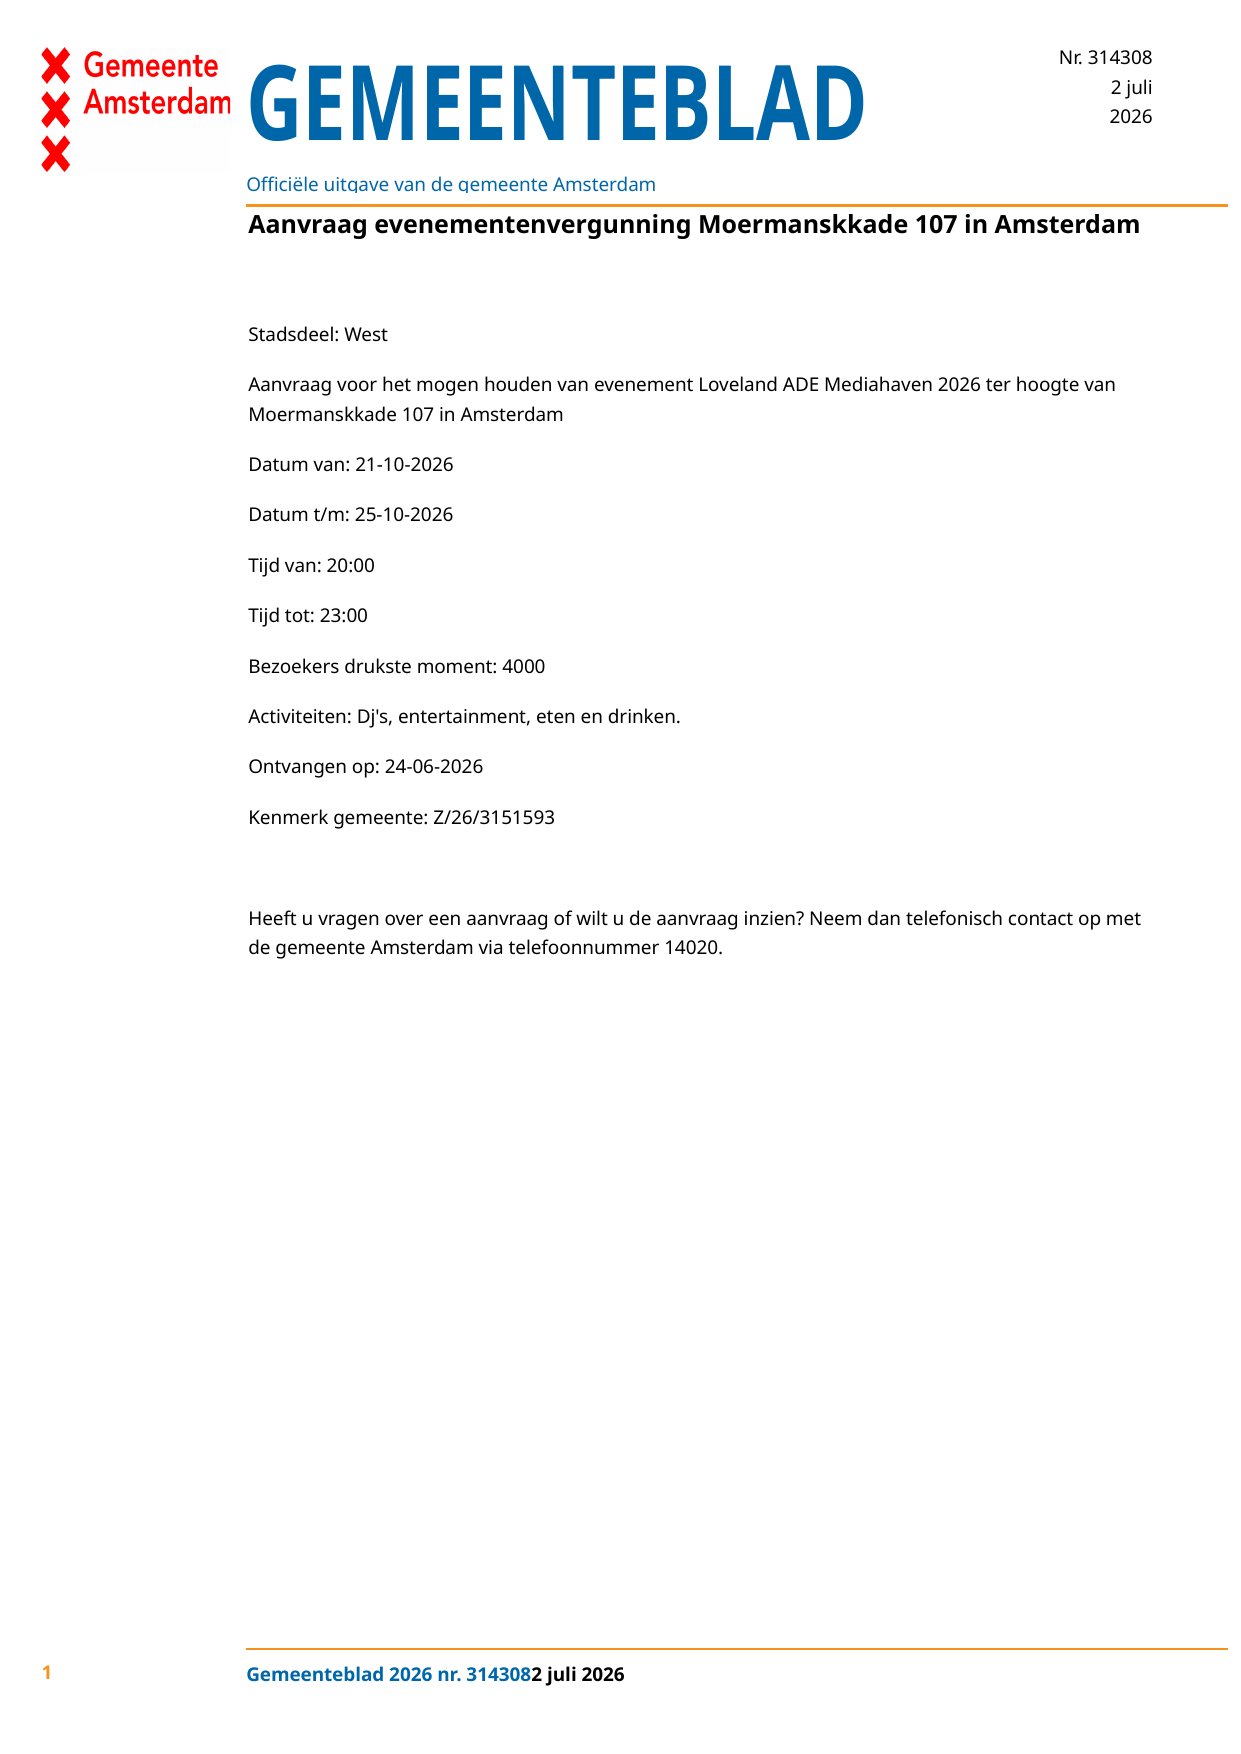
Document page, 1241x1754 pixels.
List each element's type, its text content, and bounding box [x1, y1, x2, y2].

text Kenmerk gemeente: Z/26/3151593 [248, 804, 1152, 830]
text Heeft u vragen over een aanvraag of wilt u de aanvraag inzien? Neem dan telefonisch contact op met de gemeente Amsterdam via telefoonnummer 14020. [248, 905, 1152, 960]
text Tijd tot: 23:00 [248, 602, 1152, 628]
text Activiteiten: Dj's, entertainment, eten en drinken. [248, 703, 1152, 729]
text Bezoekers drukste moment: 4000 [248, 653, 1152, 678]
text Ontvangen op: 24-06-2026 [248, 754, 1152, 779]
picture [41, 47, 231, 172]
text Datum t/m: 25-10-2026 [248, 502, 1152, 527]
text Tijd van: 20:00 [248, 552, 1152, 578]
text Aanvraag voor het mogen houden van evenement Loveland ADE Mediahaven 2026 ter hoogte van Moermanskkade 107 in Amsterdam [248, 371, 1152, 426]
text Datum van: 21-10-2026 [248, 451, 1152, 477]
text Aanvraag evenementenvergunning Moermanskkade 107 in Amsterdam [248, 207, 1152, 241]
text Stadsdeel: West [248, 321, 1152, 346]
